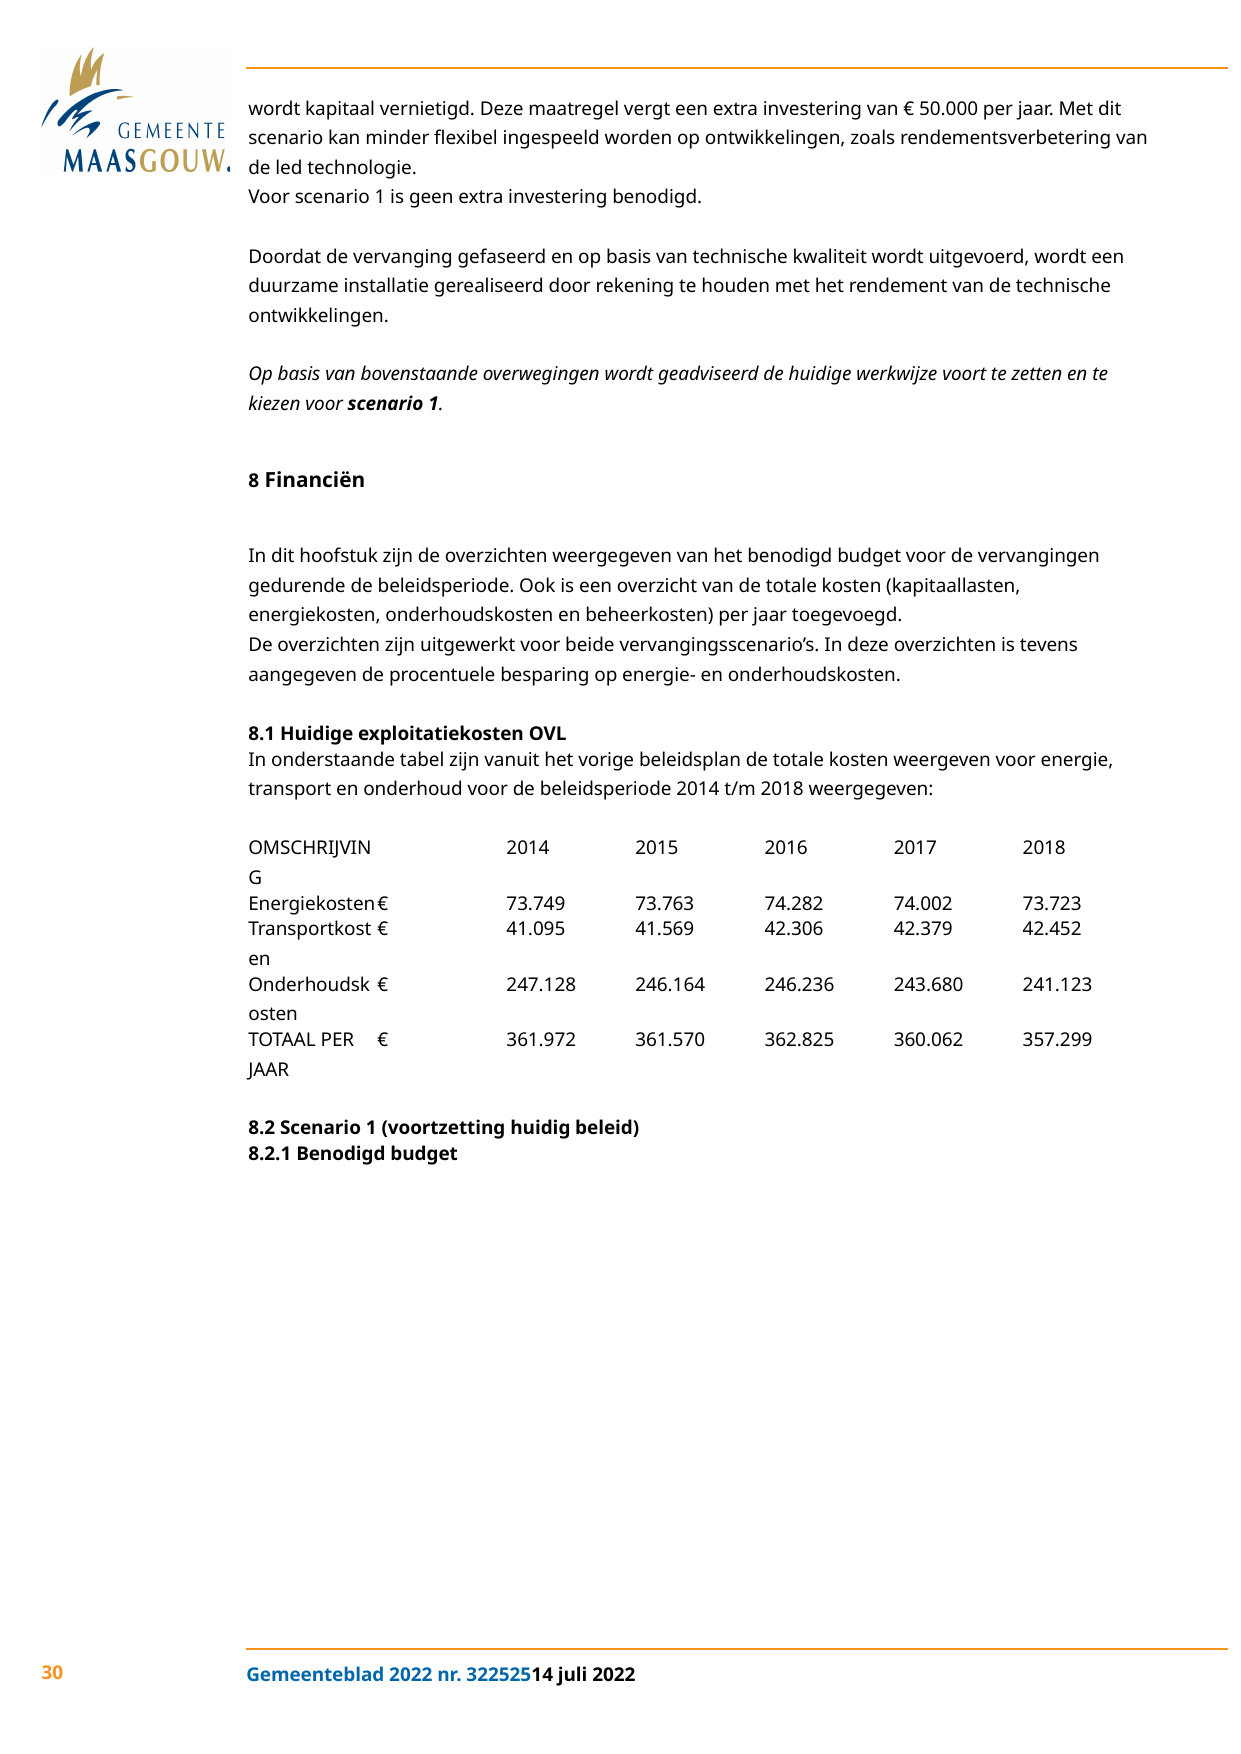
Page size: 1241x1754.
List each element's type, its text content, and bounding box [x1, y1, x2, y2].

table_cell TOTAAL PER JAAR [248, 1026, 377, 1082]
table_header 2015 [635, 835, 764, 890]
table_cell € [377, 1026, 506, 1082]
table_cell 243.680 [894, 971, 1022, 1026]
table_cell 41.095 [506, 916, 635, 971]
table_cell € [377, 916, 506, 971]
table_header Op basis van bovenstaande overwegingen wordt geadviseerd de huidige werkwijze voort te zetten en te kiezen voor scenario 1. [248, 361, 1152, 416]
table_cell 41.569 [635, 916, 764, 971]
table_cell 73.749 [506, 890, 635, 916]
table_cell € [377, 971, 506, 1026]
table_cell 42.379 [894, 916, 1022, 971]
text wordt kapitaal vernietigd. Deze maatregel vergt een extra investering van € 50.000 per jaar. Met dit scenario kan minder flexibel ingespeeld worden op ontwikkelingen, zoals rendementsverbetering van de led technologie. [248, 95, 1152, 180]
table_cell Transportkosten [248, 916, 377, 971]
table_cell 246.164 [635, 971, 764, 1026]
table_header 2018 [1023, 835, 1152, 890]
table_header 2016 [764, 835, 893, 890]
text De overzichten zijn uitgewerkt voor beide vervangingsscenario’s. In deze overzichten is tevens aangegeven de procentuele besparing op energie- en onderhoudskosten. [248, 631, 1152, 687]
table_cell 74.002 [894, 890, 1022, 916]
picture [41, 47, 231, 172]
table_cell Energiekosten [248, 890, 377, 916]
table_cell 361.972 [506, 1026, 635, 1082]
table_cell 360.062 [894, 1026, 1022, 1082]
table_header [377, 835, 506, 890]
text 8.2.1 Benodigd budget [248, 1140, 1152, 1166]
text In dit hoofstuk zijn de overzichten weergegeven van het benodigd budget voor de vervangingen gedurende de beleidsperiode. Ook is een overzicht van de totale kosten (kapitaallasten, energiekosten, onderhoudskosten en beheerkosten) per jaar toegevoegd. [248, 542, 1152, 627]
table_cell 74.282 [764, 890, 893, 916]
table_cell 361.570 [635, 1026, 764, 1082]
table_cell Onderhoudskosten [248, 971, 377, 1026]
table_header 2017 [894, 835, 1022, 890]
text 8 Financiën [248, 465, 1152, 493]
text Voor scenario 1 is geen extra investering benodigd. [248, 183, 1152, 209]
table_cell 357.299 [1023, 1026, 1152, 1082]
table_cell 42.452 [1023, 916, 1152, 971]
table_cell 73.763 [635, 890, 764, 916]
table_cell 241.123 [1023, 971, 1152, 1026]
table_cell € [377, 890, 506, 916]
text In onderstaande tabel zijn vanuit het vorige beleidsplan de totale kosten weergeven voor energie, transport en onderhoud voor de beleidsperiode 2014 t/m 2018 weergegeven: [248, 746, 1152, 801]
table_cell 73.723 [1023, 890, 1152, 916]
table_cell 246.236 [764, 971, 893, 1026]
text 8.2 Scenario 1 (voortzetting huidig beleid) [248, 1114, 1152, 1140]
table_cell 247.128 [506, 971, 635, 1026]
table_cell 362.825 [764, 1026, 893, 1082]
table_header OMSCHRIJVING [248, 835, 377, 890]
table_cell 42.306 [764, 916, 893, 971]
text 8.1 Huidige exploitatiekosten OVL [248, 720, 1152, 746]
table_header 2014 [506, 835, 635, 890]
table_header Doordat de vervanging gefaseerd en op basis van technische kwaliteit wordt uitgevoerd, wordt een duurzame installatie gerealiseerd door rekening te houden met het rendement van de technische ontwikkelingen. [248, 243, 1152, 328]
